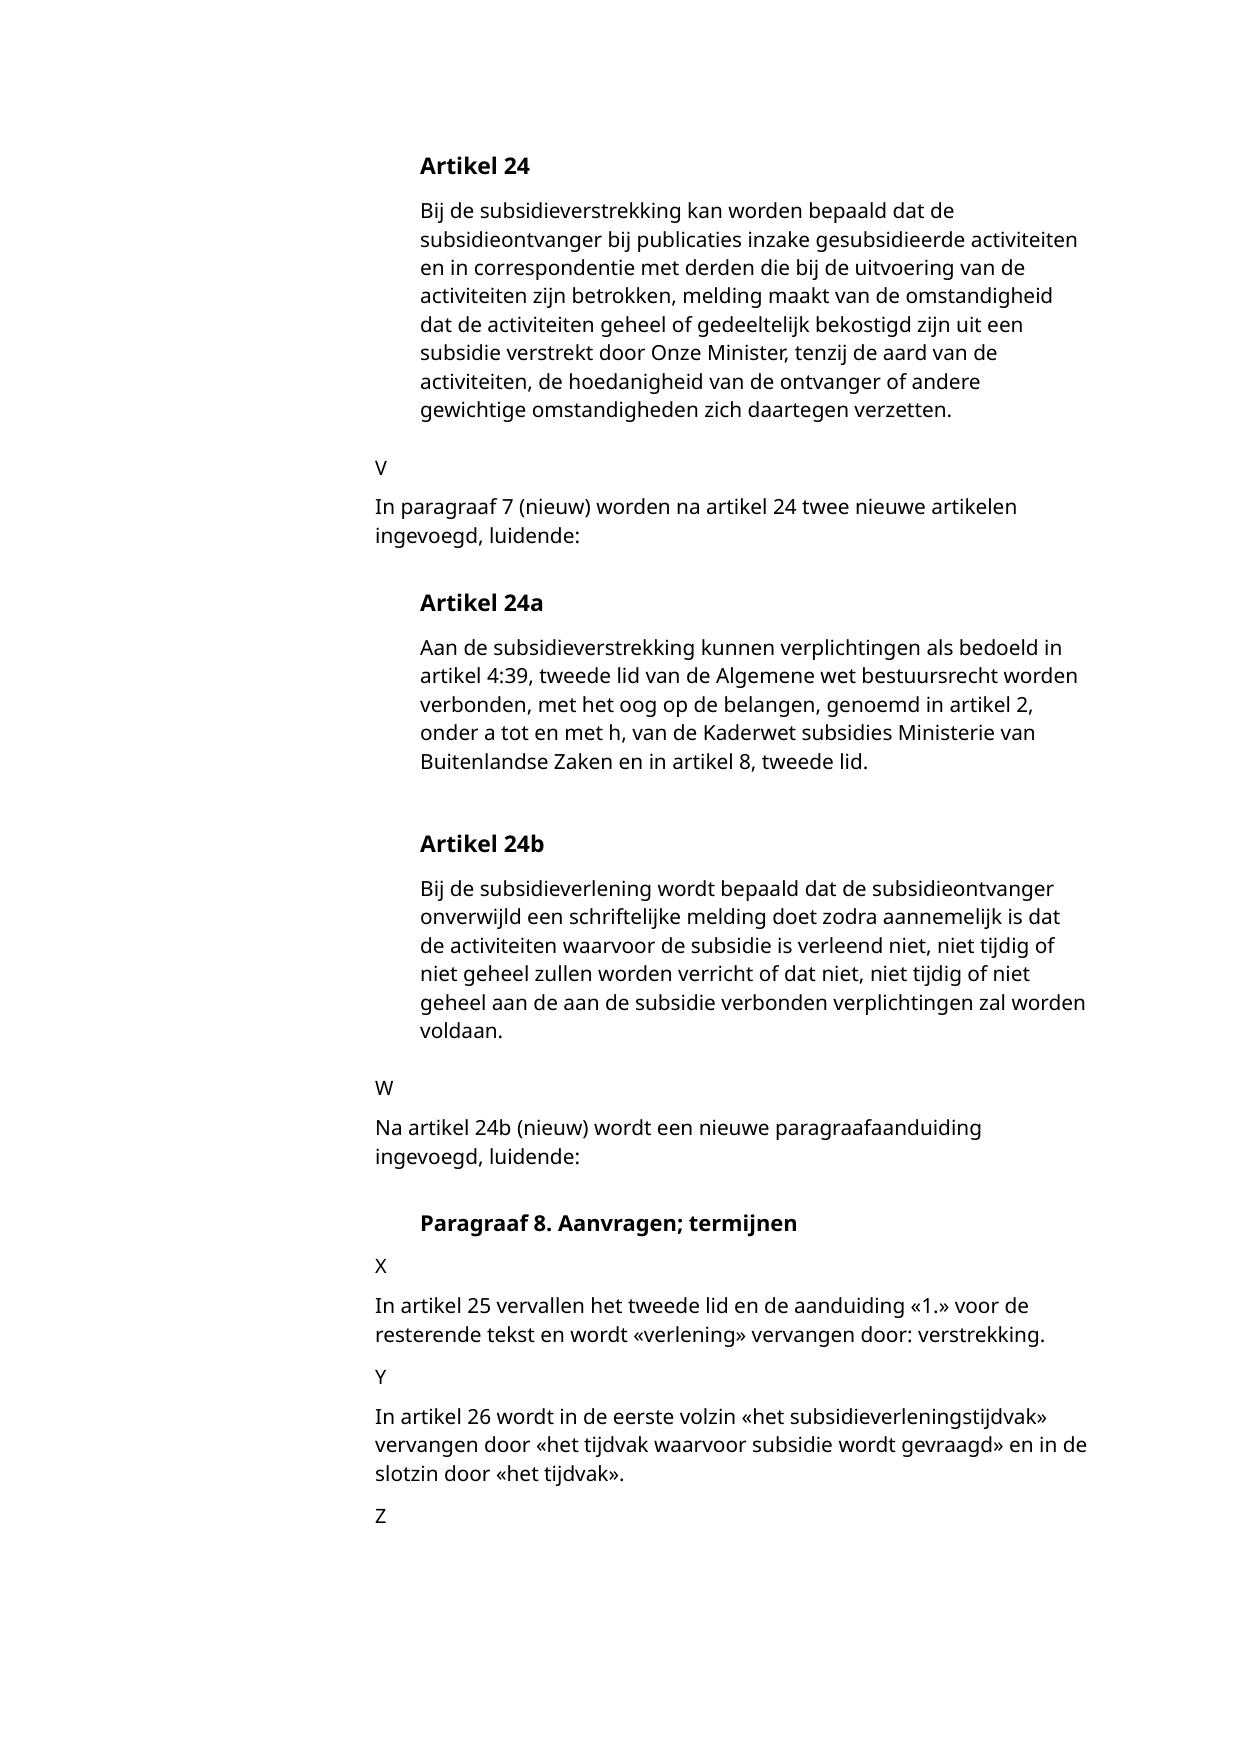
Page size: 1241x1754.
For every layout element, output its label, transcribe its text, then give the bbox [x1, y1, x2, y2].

text Bij de subsidieverstrekking kan worden bepaald dat de subsidieontvanger bij publicaties inzake gesubsidieerde activiteiten en in correspondentie met derden die bij de uitvoering van de activiteiten zijn betrokken, melding maakt van de omstandigheid dat de activiteiten geheel of gedeeltelijk bekostigd zijn uit een subsidie verstrekt door Onze Minister, tenzij de aard van de activiteiten, de hoedanigheid van de ontvanger of andere gewichtige omstandigheden zich daartegen verzetten. [420, 196, 1090, 424]
text Y [375, 1363, 1090, 1390]
text In artikel 25 vervallen het tweede lid en de aanduiding «1.» voor de resterende tekst en wordt «verlening» vervangen door: verstrekking. [375, 1291, 1090, 1348]
text In artikel 26 wordt in de eerste volzin «het subsidieverleningstijdvak» vervangen door «het tijdvak waarvoor subsidie wordt gevraagd» en in de slotzin door «het tijdvak». [375, 1402, 1090, 1487]
text W [375, 1075, 1090, 1102]
text V [375, 454, 1090, 481]
text Na artikel 24b (nieuw) wordt een nieuwe paragraafaanduiding ingevoegd, luidende: [375, 1113, 1090, 1170]
text In paragraaf 7 (nieuw) worden na artikel 24 twee nieuwe artikelen ingevoegd, luidende: [375, 492, 1090, 549]
text Aan de subsidieverstrekking kunnen verplichtingen als bedoeld in artikel 4:39, tweede lid van de Algemene wet bestuursrecht worden verbonden, met het oog op de belangen, genoemd in artikel 2, onder a tot en met h, van de Kaderwet subsidies Ministerie van Buitenlandse Zaken en in artikel 8, tweede lid. [420, 633, 1090, 775]
subtitle Artikel 24 [420, 150, 1090, 181]
subtitle Paragraaf 8. Aanvragen; termijnen [420, 1208, 1090, 1238]
subtitle Artikel 24b [420, 828, 1090, 859]
subtitle Artikel 24a [420, 587, 1090, 618]
text Bij de subsidieverlening wordt bepaald dat de subsidieontvanger onverwijld een schriftelijke melding doet zodra aannemelijk is dat de activiteiten waarvoor de subsidie is verleend niet, niet tijdig of niet geheel zullen worden verricht of dat niet, niet tijdig of niet geheel aan de aan de subsidie verbonden verplichtingen zal worden voldaan. [420, 874, 1090, 1045]
text Z [375, 1502, 1090, 1529]
text X [375, 1253, 1090, 1279]
